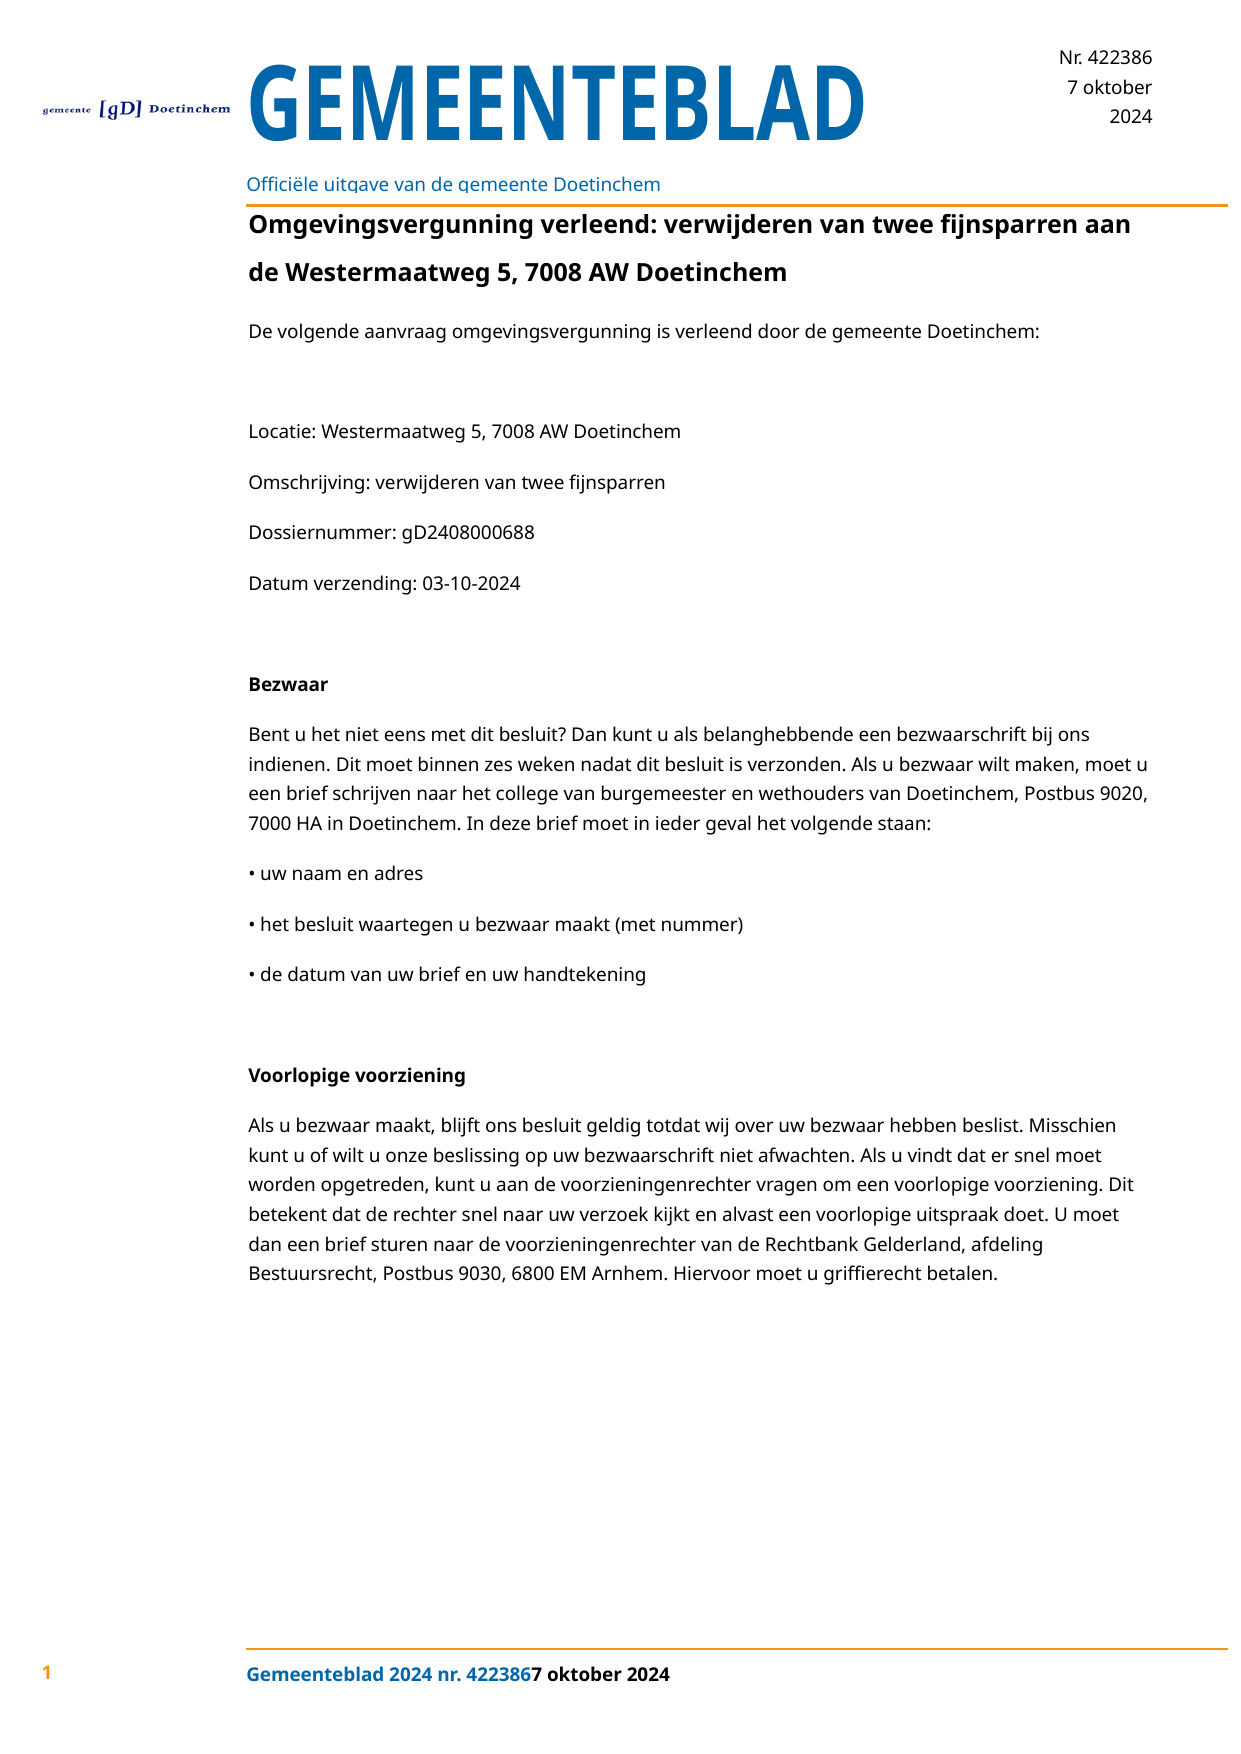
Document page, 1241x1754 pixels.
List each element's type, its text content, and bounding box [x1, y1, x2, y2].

text De volgende aanvraag omgevingsvergunning is verleend door de gemeente Doetinchem: [248, 318, 1152, 344]
text Datum verzending: 03-10-2024 [248, 570, 1152, 596]
text Voorlopige voorziening [248, 1062, 1152, 1088]
text Omschrijving: verwijderen van twee fijnsparren [248, 469, 1152, 495]
text Bezwaar [248, 671, 1152, 697]
text Als u bezwaar maakt, blijft ons besluit geldig totdat wij over uw bezwaar hebben beslist. Misschien kunt u of wilt u onze beslissing op uw bezwaarschrift niet afwachten. Als u vindt dat er snel moet worden opgetreden, kunt u aan de voorzieningenrechter vragen om een voorlopige voorziening. Dit betekent dat de rechter snel naar uw verzoek kijkt en alvast een voorlopige uitspraak doet. U moet dan een brief sturen naar de voorzieningenrechter van de Rechtbank Gelderland, afdeling Bestuursrecht, Postbus 9030, 6800 EM Arnhem. Hiervoor moet u griffierecht betalen. [248, 1112, 1152, 1286]
picture [41, 47, 231, 172]
text Bent u het niet eens met dit besluit? Dan kunt u als belanghebbende een bezwaarschrift bij ons indienen. Dit moet binnen zes weken nadat dit besluit is verzonden. Als u bezwaar wilt maken, moet u een brief schrijven naar het college van burgemeester en wethouders van Doetinchem, Postbus 9020, 7000 HA in Doetinchem. In deze brief moet in ieder geval het volgende staan: [248, 721, 1152, 836]
text • de datum van uw brief en uw handtekening [248, 961, 1152, 987]
text Dossiernummer: gD2408000688 [248, 519, 1152, 545]
text Omgevingsvergunning verleend: verwijderen van twee fijnsparren aan de Westermaatweg 5, 7008 AW Doetinchem [248, 207, 1152, 288]
text • uw naam en adres [248, 860, 1152, 886]
text • het besluit waartegen u bezwaar maakt (met nummer) [248, 911, 1152, 937]
text Locatie: Westermaatweg 5, 7008 AW Doetinchem [248, 419, 1152, 444]
